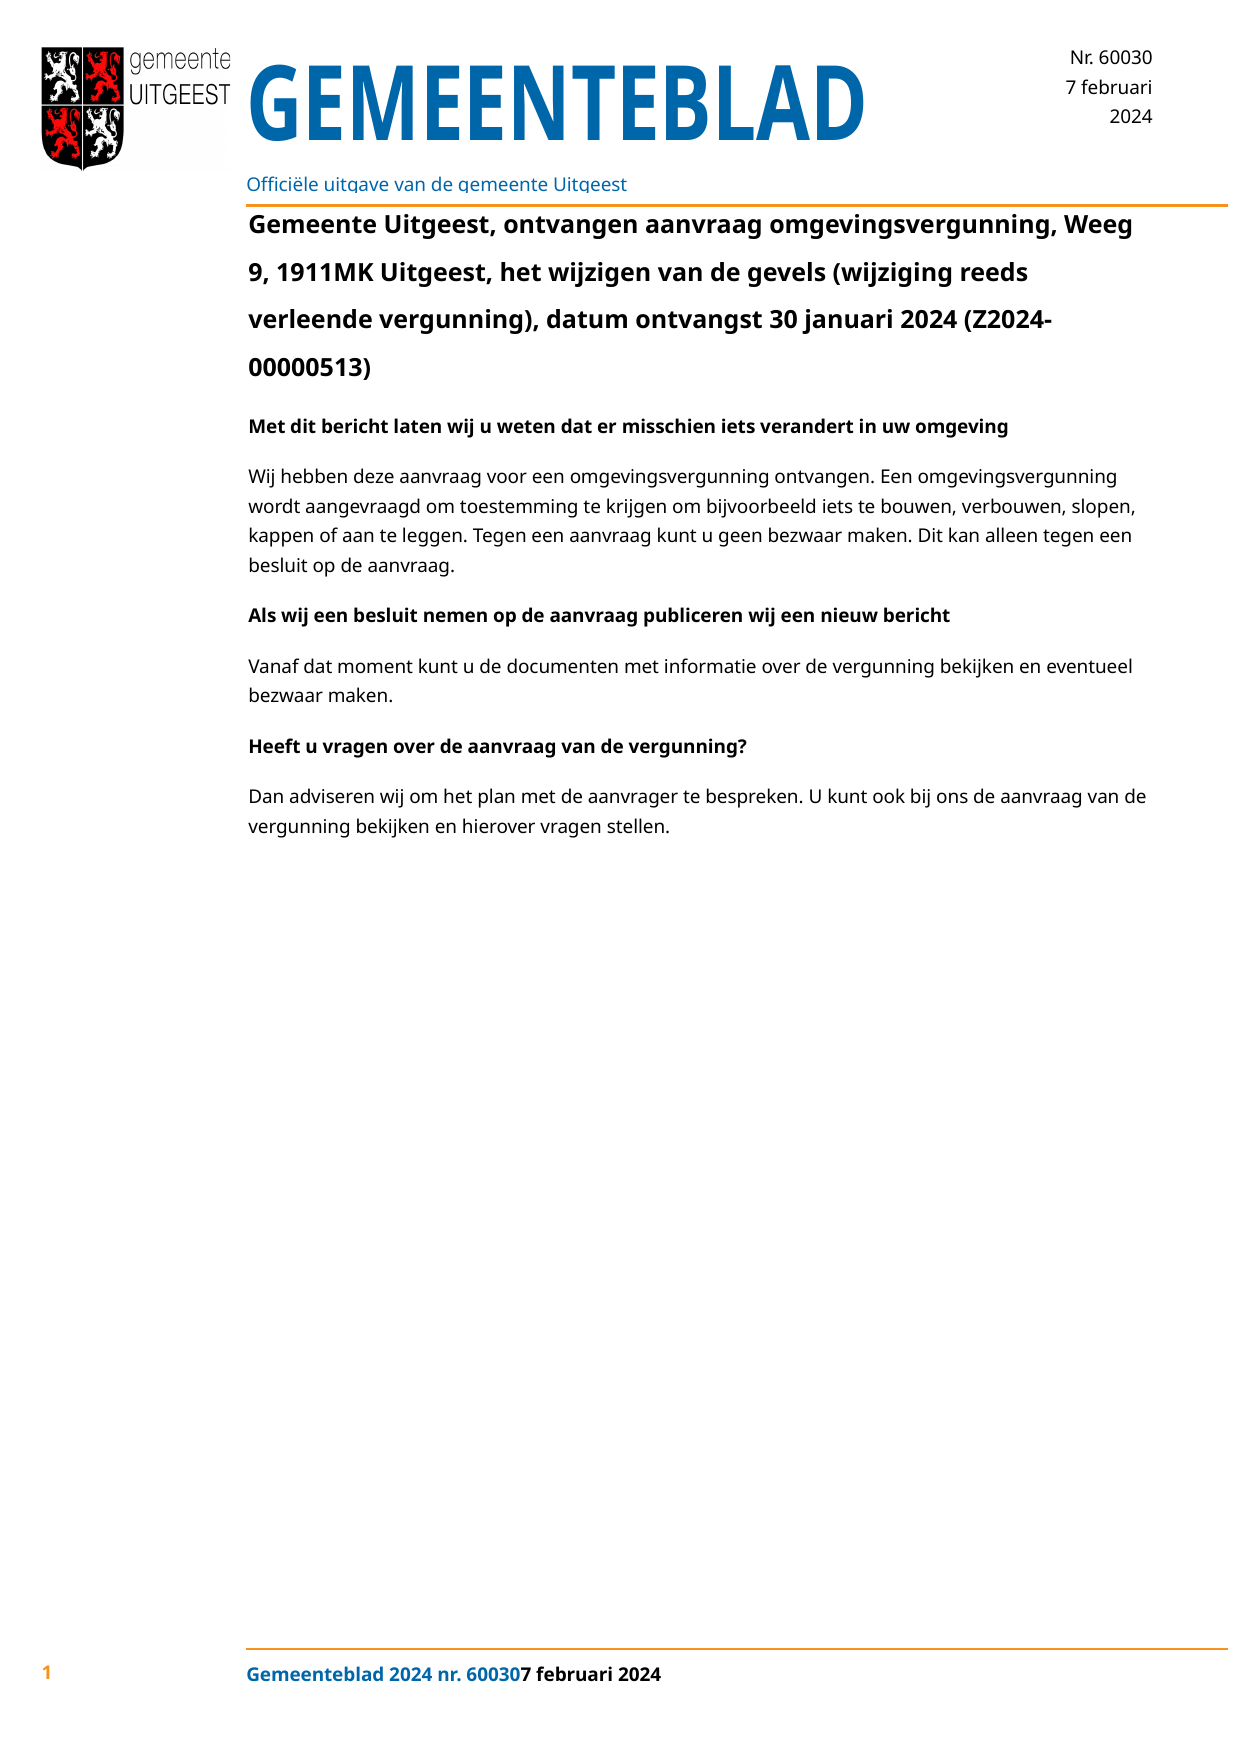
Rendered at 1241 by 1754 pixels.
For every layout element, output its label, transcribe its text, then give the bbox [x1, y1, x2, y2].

text Wij hebben deze aanvraag voor een omgevingsvergunning ontvangen. Een omgevingsvergunning wordt aangevraagd om toestemming te krijgen om bijvoorbeeld iets te bouwen, verbouwen, slopen, kappen of aan te leggen. Tegen een aanvraag kunt u geen bezwaar maken. Dit kan alleen tegen een besluit op de aanvraag. [248, 463, 1152, 578]
text Vanaf dat moment kunt u de documenten met informatie over de vergunning bekijken en eventueel bezwaar maken. [248, 653, 1152, 708]
text Gemeente Uitgeest, ontvangen aanvraag omgevingsvergunning, Weeg 9, 1911MK Uitgeest, het wijzigen van de gevels (wijziging reeds verleende vergunning), datum ontvangst 30 januari 2024 (Z2024-00000513) [248, 207, 1152, 384]
text Met dit bericht laten wij u weten dat er misschien iets verandert in uw omgeving [248, 413, 1152, 439]
text Als wij een besluit nemen op de aanvraag publiceren wij een nieuw bericht [248, 603, 1152, 628]
picture [41, 47, 231, 172]
text Heeft u vragen over de aanvraag van de vergunning? [248, 733, 1152, 759]
text Dan adviseren wij om het plan met de aanvrager te bespreken. U kunt ook bij ons de aanvraag van de vergunning bekijken en hierover vragen stellen. [248, 783, 1152, 839]
